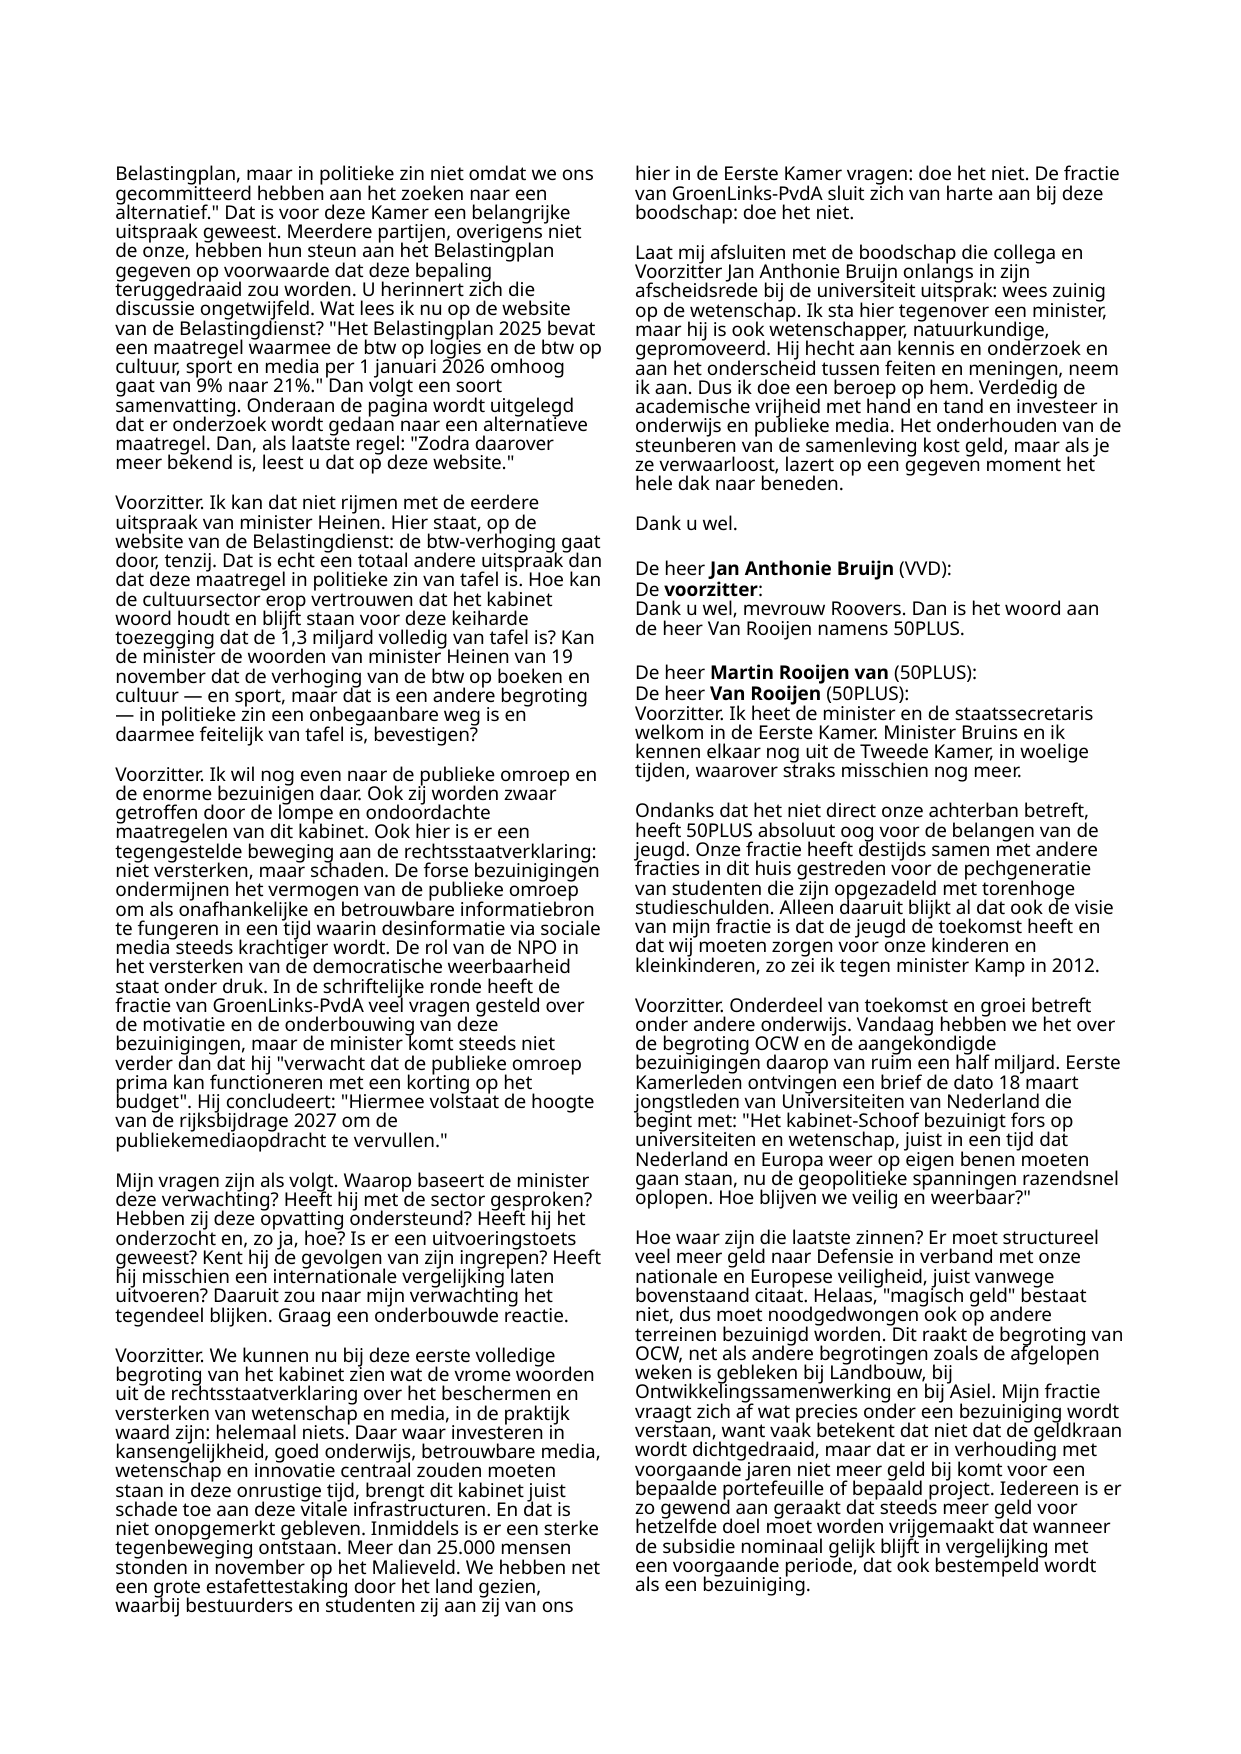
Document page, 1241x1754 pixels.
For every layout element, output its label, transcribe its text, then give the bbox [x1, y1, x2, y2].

text De heer Jan Anthonie Bruijn (VVD): [635, 555, 1125, 581]
text Dank u wel, mevrouw Roovers. Dan is het woord aan de heer Van Rooijen namens 50PLUS. [635, 600, 1125, 639]
text Ondanks dat het niet direct onze achterban betreft, heeft 50PLUS absoluut oog voor de belangen van de jeugd. Onze fractie heeft destijds samen met andere fracties in dit huis gestreden voor de pechgeneratie van studenten die zijn opgezadeld met torenhoge studieschulden. Alleen daaruit blijkt al dat ook de visie van mijn fractie is dat de jeugd de toekomst heeft en dat wij moeten zorgen voor onze kinderen en kleinkinderen, zo zei ik tegen minister Kamp in 2012. [635, 802, 1125, 976]
text Mijn vragen zijn als volgt. Waarop baseert de minister deze verwachting? Heeft hij met de sector gesproken? Hebben zij deze opvatting ondersteund? Heeft hij het onderzocht en, zo ja, hoe? Is er een uitvoeringstoets geweest? Kent hij de gevolgen van zijn ingrepen? Heeft hij misschien een internationale vergelijking laten uitvoeren? Daaruit zou naar mijn verwachting het tegendeel blijken. Graag een onderbouwde reactie. [115, 1172, 605, 1326]
text Voorzitter. Ik heet de minister en de staatssecretaris welkom in de Eerste Kamer. Minister Bruins en ik kennen elkaar nog uit de Tweede Kamer, in woelige tijden, waarover straks misschien nog meer. [635, 704, 1125, 782]
text hier in de Eerste Kamer vragen: doe het niet. De fractie van GroenLinks-PvdA sluit zich van harte aan bij deze boodschap: doe het niet. [635, 165, 1125, 223]
text De heer Martin Rooijen van (50PLUS): [635, 659, 1125, 685]
text Voorzitter. Onderdeel van toekomst en groei betreft onder andere onderwijs. Vandaag hebben we het over de begroting OCW en de aangekondigde bezuinigingen daarop van ruim een half miljard. Eerste Kamerleden ontvingen een brief de dato 18 maart jongstleden van Universiteiten van Nederland die begint met: "Het kabinet-Schoof bezuinigt fors op universiteiten en wetenschap, juist in een tijd dat Nederland en Europa weer op eigen benen moeten gaan staan, nu de geopolitieke spanningen razendsnel oplopen. Hoe blijven we veilig en weerbaar?" [635, 997, 1125, 1208]
text Laat mij afsluiten met de boodschap die collega en Voorzitter Jan Anthonie Bruijn onlangs in zijn afscheidsrede bij de universiteit uitsprak: wees zuinig op de wetenschap. Ik sta hier tegenover een minister, maar hij is ook wetenschapper, natuurkundige, gepromoveerd. Hij hecht aan kennis en onderzoek en aan het onderscheid tussen feiten en meningen, neem ik aan. Dus ik doe een beroep op hem. Verdedig de academische vrijheid met hand en tand en investeer in onderwijs en publieke media. Het onderhouden van de steunberen van de samenleving kost geld, maar als je ze verwaarloost, lazert op een gegeven moment het hele dak naar beneden. [635, 244, 1125, 494]
text Dank u wel. [635, 515, 1125, 534]
text De voorzitter: [635, 581, 1125, 600]
text Belastingplan, maar in politieke zin niet omdat we ons gecommitteerd hebben aan het zoeken naar een alternatief." Dat is voor deze Kamer een belangrijke uitspraak geweest. Meerdere partijen, overigens niet de onze, hebben hun steun aan het Belastingplan gegeven op voorwaarde dat deze bepaling teruggedraaid zou worden. U herinnert zich die discussie ongetwijfeld. Wat lees ik nu op de website van de Belastingdienst? "Het Belastingplan 2025 bevat een maatregel waarmee de btw op logies en de btw op cultuur, sport en media per 1 januari 2026 omhoog gaat van 9% naar 21%." Dan volgt een soort samenvatting. Onderaan de pagina wordt uitgelegd dat er onderzoek wordt gedaan naar een alternatieve maatregel. Dan, als laatste regel: "Zodra daarover meer bekend is, leest u dat op deze website." [115, 165, 605, 474]
text Voorzitter. Ik kan dat niet rijmen met de eerdere uitspraak van minister Heinen. Hier staat, op de website van de Belastingdienst: de btw-verhoging gaat door, tenzij. Dat is echt een totaal andere uitspraak dan dat deze maatregel in politieke zin van tafel is. Hoe kan de cultuursector erop vertrouwen dat het kabinet woord houdt en blijft staan voor deze keiharde toezegging dat de 1,3 miljard volledig van tafel is? Kan de minister de woorden van minister Heinen van 19 november dat de verhoging van de btw op boeken en cultuur — en sport, maar dat is een andere begroting — in politieke zin een onbegaanbare weg is en daarmee feitelijk van tafel is, bevestigen? [115, 494, 605, 745]
text Voorzitter. Ik wil nog even naar de publieke omroep en de enorme bezuinigen daar. Ook zij worden zwaar getroffen door de lompe en ondoordachte maatregelen van dit kabinet. Ook hier is er een tegengestelde beweging aan de rechtsstaatverklaring: niet versterken, maar schaden. De forse bezuinigingen ondermijnen het vermogen van de publieke omroep om als onafhankelijke en betrouwbare informatiebron te fungeren in een tijd waarin desinformatie via sociale media steeds krachtiger wordt. De rol van de NPO in het versterken van de democratische weerbaarheid staat onder druk. In de schriftelijke ronde heeft de fractie van GroenLinks-PvdA veel vragen gesteld over de motivatie en de onderbouwing van deze bezuinigingen, maar de minister komt steeds niet verder dan dat hij "verwacht dat de publieke omroep prima kan functioneren met een korting op het budget". Hij concludeert: "Hiermee volstaat de hoogte van de rijksbijdrage 2027 om de publiekemediaopdracht te vervullen." [115, 766, 605, 1151]
text De heer Van Rooijen (50PLUS): [635, 685, 1125, 704]
text Voorzitter. We kunnen nu bij deze eerste volledige begroting van het kabinet zien wat de vrome woorden uit de rechtsstaatverklaring over het beschermen en versterken van wetenschap en media, in de praktijk waard zijn: helemaal niets. Daar waar investeren in kansengelijkheid, goed onderwijs, betrouwbare media, wetenschap en innovatie centraal zouden moeten staan in deze onrustige tijd, brengt dit kabinet juist schade toe aan deze vitale infrastructuren. En dat is niet onopgemerkt gebleven. Inmiddels is er een sterke tegenbeweging ontstaan. Meer dan 25.000 mensen stonden in november op het Malieveld. We hebben net een grote estafettestaking door het land gezien, waarbij bestuurders en studenten zij aan zij van ons [115, 1347, 605, 1616]
text Hoe waar zijn die laatste zinnen? Er moet structureel veel meer geld naar Defensie in verband met onze nationale en Europese veiligheid, juist vanwege bovenstaand citaat. Helaas, "magisch geld" bestaat niet, dus moet noodgedwongen ook op andere terreinen bezuinigd worden. Dit raakt de begroting van OCW, net als andere begrotingen zoals de afgelopen weken is gebleken bij Landbouw, bij Ontwikkelingssamenwerking en bij Asiel. Mijn fractie vraagt zich af wat precies onder een bezuiniging wordt verstaan, want vaak betekent dat niet dat de geldkraan wordt dichtgedraaid, maar dat er in verhouding met voorgaande jaren niet meer geld bij komt voor een bepaalde portefeuille of bepaald project. Iedereen is er zo gewend aan geraakt dat steeds meer geld voor hetzelfde doel moet worden vrijgemaakt dat wanneer de subsidie nominaal gelijk blijft in vergelijking met een voorgaande periode, dat ook bestempeld wordt als een bezuiniging. [635, 1229, 1125, 1595]
